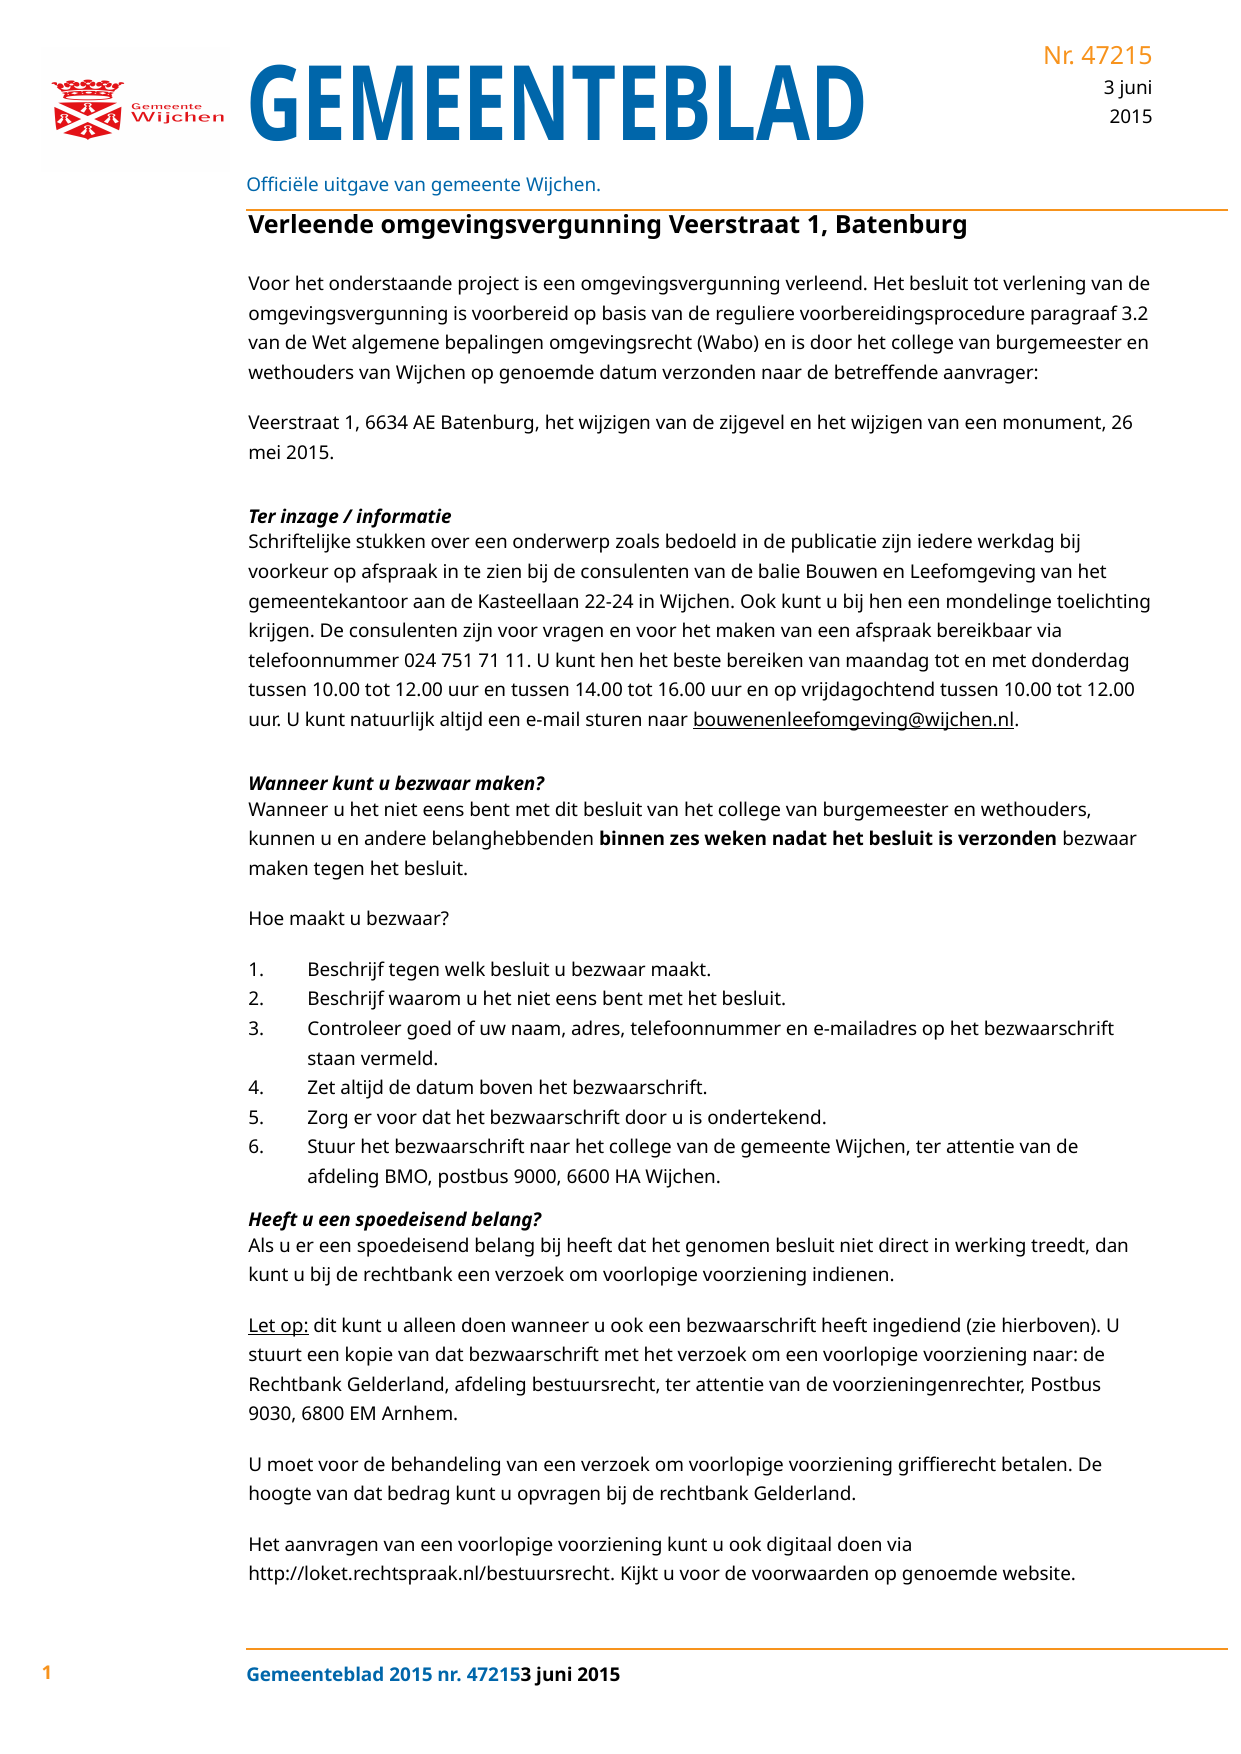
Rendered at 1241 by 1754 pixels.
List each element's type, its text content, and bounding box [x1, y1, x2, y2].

text Wanneer u het niet eens bent met dit besluit van het college van burgemeester en wethouders, kunnen u en andere belanghebbenden binnen zes weken nadat het besluit is verzonden bezwaar maken tegen het besluit. [248, 796, 1152, 881]
list Beschrijf waarom u het niet eens bent met het besluit. [248, 986, 1152, 1011]
list Zet altijd de datum boven het bezwaarschrift. [248, 1074, 1152, 1100]
text Hoe maakt u bezwaar? [248, 906, 1152, 931]
text Als u er een spoedeisend belang bij heeft dat het genomen besluit niet direct in werking treedt, dan kunt u bij de rechtbank een verzoek om voorlopige voorziening indienen. [248, 1232, 1152, 1287]
text Het aanvragen van een voorlopige voorziening kunt u ook digitaal doen via http://loket.rechtspraak.nl/bestuursrecht. Kijkt u voor de voorwaarden op genoemde website. [248, 1531, 1152, 1586]
text Verleende omgevingsvergunning Veerstraat 1, Batenburg [248, 211, 1152, 241]
text Wanneer kunt u bezwaar maken? [248, 770, 1152, 796]
list Zorg er voor dat het bezwaarschrift door u is ondertekend. [248, 1104, 1152, 1129]
picture [41, 47, 231, 172]
list Controleer goed of uw naam, adres, telefoonnummer en e-mailadres op het bezwaarschrift staan vermeld. [248, 1015, 1152, 1070]
text Voor het onderstaande project is een omgevingsvergunning verleend. Het besluit tot verlening van de omgevingsvergunning is voorbereid op basis van de reguliere voorbereidingsprocedure paragraaf 3.2 van de Wet algemene bepalingen omgevingsrecht (Wabo) en is door het college van burgemeester en wethouders van Wijchen op genoemde datum verzonden naar de betreffende aanvrager: [248, 270, 1152, 385]
text Veerstraat 1, 6634 AE Batenburg, het wijzigen van de zijgevel en het wijzigen van een monument, 26 mei 2015. [248, 409, 1152, 465]
text Heeft u een spoedeisend belang? [248, 1206, 1152, 1232]
text Ter inzage / informatie [248, 503, 1152, 529]
text Let op: dit kunt u alleen doen wanneer u ook een bezwaarschrift heeft ingediend (zie hierboven). U stuurt een kopie van dat bezwaarschrift met het verzoek om een voorlopige voorziening naar: de Rechtbank Gelderland, afdeling bestuursrecht, ter attentie van de voorzieningenrechter, Postbus 9030, 6800 EM Arnhem. [248, 1312, 1152, 1426]
text Schriftelijke stukken over een onderwerp zoals bedoeld in de publicatie zijn iedere werkdag bij voorkeur op afspraak in te zien bij de consulenten van de balie Bouwen en Leefomgeving van het gemeentekantoor aan de Kasteellaan 22-24 in Wijchen. Ook kunt u bij hen een mondelinge toelichting krijgen. De consulenten zijn voor vragen en voor het maken van een afspraak bereikbaar via telefoonnummer 024 751 71 11. U kunt hen het beste bereiken van maandag tot en met donderdag tussen 10.00 tot 12.00 uur en tussen 14.00 tot 16.00 uur en op vrijdagochtend tussen 10.00 tot 12.00 uur. U kunt natuurlijk altijd een e-mail sturen naar bouwenenleefomgeving@wijchen.nl. [248, 529, 1152, 732]
text U moet voor de behandeling van een verzoek om voorlopige voorziening griffierecht betalen. De hoogte van dat bedrag kunt u opvragen bij de rechtbank Gelderland. [248, 1451, 1152, 1506]
list Stuur het bezwaarschrift naar het college van de gemeente Wijchen, ter attentie van de afdeling BMO, postbus 9000, 6600 HA Wijchen. [248, 1133, 1152, 1189]
list Beschrijf tegen welk besluit u bezwaar maakt. [248, 956, 1152, 982]
